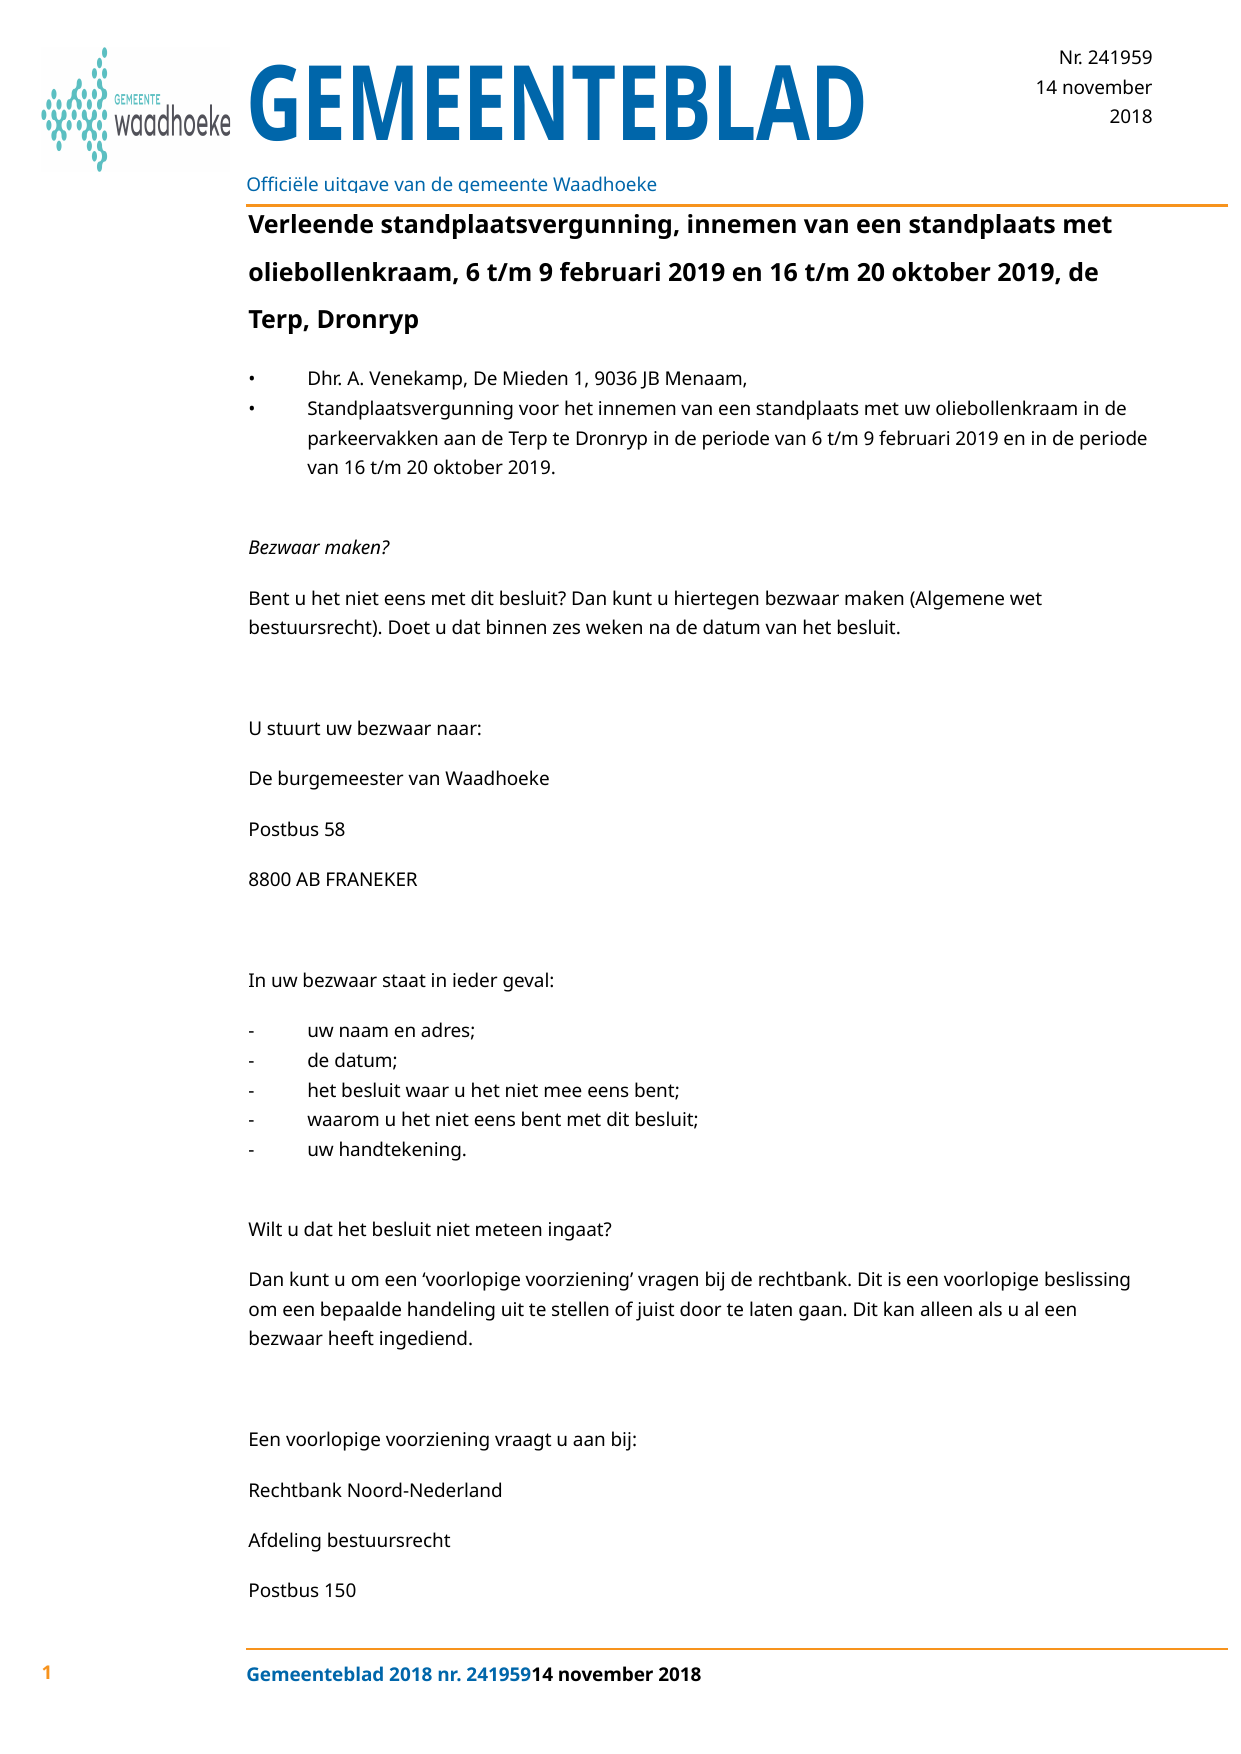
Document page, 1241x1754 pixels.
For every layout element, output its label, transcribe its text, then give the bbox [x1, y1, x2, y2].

list Standplaatsvergunning voor het innemen van een standplaats met uw oliebollenkraam in de parkeervakken aan de Terp te Dronryp in de periode van 6 t/m 9 februari 2019 en in de periode van 16 t/m 20 oktober 2019. [248, 395, 1152, 480]
text Dan kunt u om een ‘voorlopige voorziening’ vragen bij de rechtbank. Dit is een voorlopige beslissing om een bepaalde handeling uit te stellen of juist door te laten gaan. Dit kan alleen als u al een bezwaar heeft ingediend. [248, 1266, 1152, 1351]
text Postbus 58 [248, 816, 1152, 842]
list uw handtekening. [248, 1136, 1152, 1162]
text De burgemeester van Waadhoeke [248, 766, 1152, 791]
list uw naam en adres; [248, 1018, 1152, 1043]
text 8800 AB FRANEKER [248, 866, 1152, 892]
text Verleende standplaatsvergunning, innemen van een standplaats met oliebollenkraam, 6 t/m 9 februari 2019 en 16 t/m 20 oktober 2019, de Terp, Dronryp [248, 207, 1152, 336]
text Een voorlopige voorziening vraagt u aan bij: [248, 1426, 1152, 1452]
text Bent u het niet eens met dit besluit? Dan kunt u hiertegen bezwaar maken (Algemene wet bestuursrecht). Doet u dat binnen zes weken na de datum van het besluit. [248, 585, 1152, 640]
text Afdeling bestuursrecht [248, 1527, 1152, 1553]
list Dhr. A. Venekamp, De Mieden 1, 9036 JB Menaam, [248, 366, 1152, 391]
text Rechtbank Noord-Nederland [248, 1477, 1152, 1502]
text U stuurt uw bezwaar naar: [248, 715, 1152, 741]
text Postbus 150 [248, 1578, 1152, 1603]
text In uw bezwaar staat in ieder geval: [248, 967, 1152, 993]
text Bezwaar maken? [248, 534, 1152, 560]
list waarom u het niet eens bent met dit besluit; [248, 1106, 1152, 1132]
picture [41, 47, 231, 172]
text Wilt u dat het besluit niet meteen ingaat? [248, 1216, 1152, 1242]
list de datum; [248, 1047, 1152, 1073]
list het besluit waar u het niet mee eens bent; [248, 1077, 1152, 1102]
